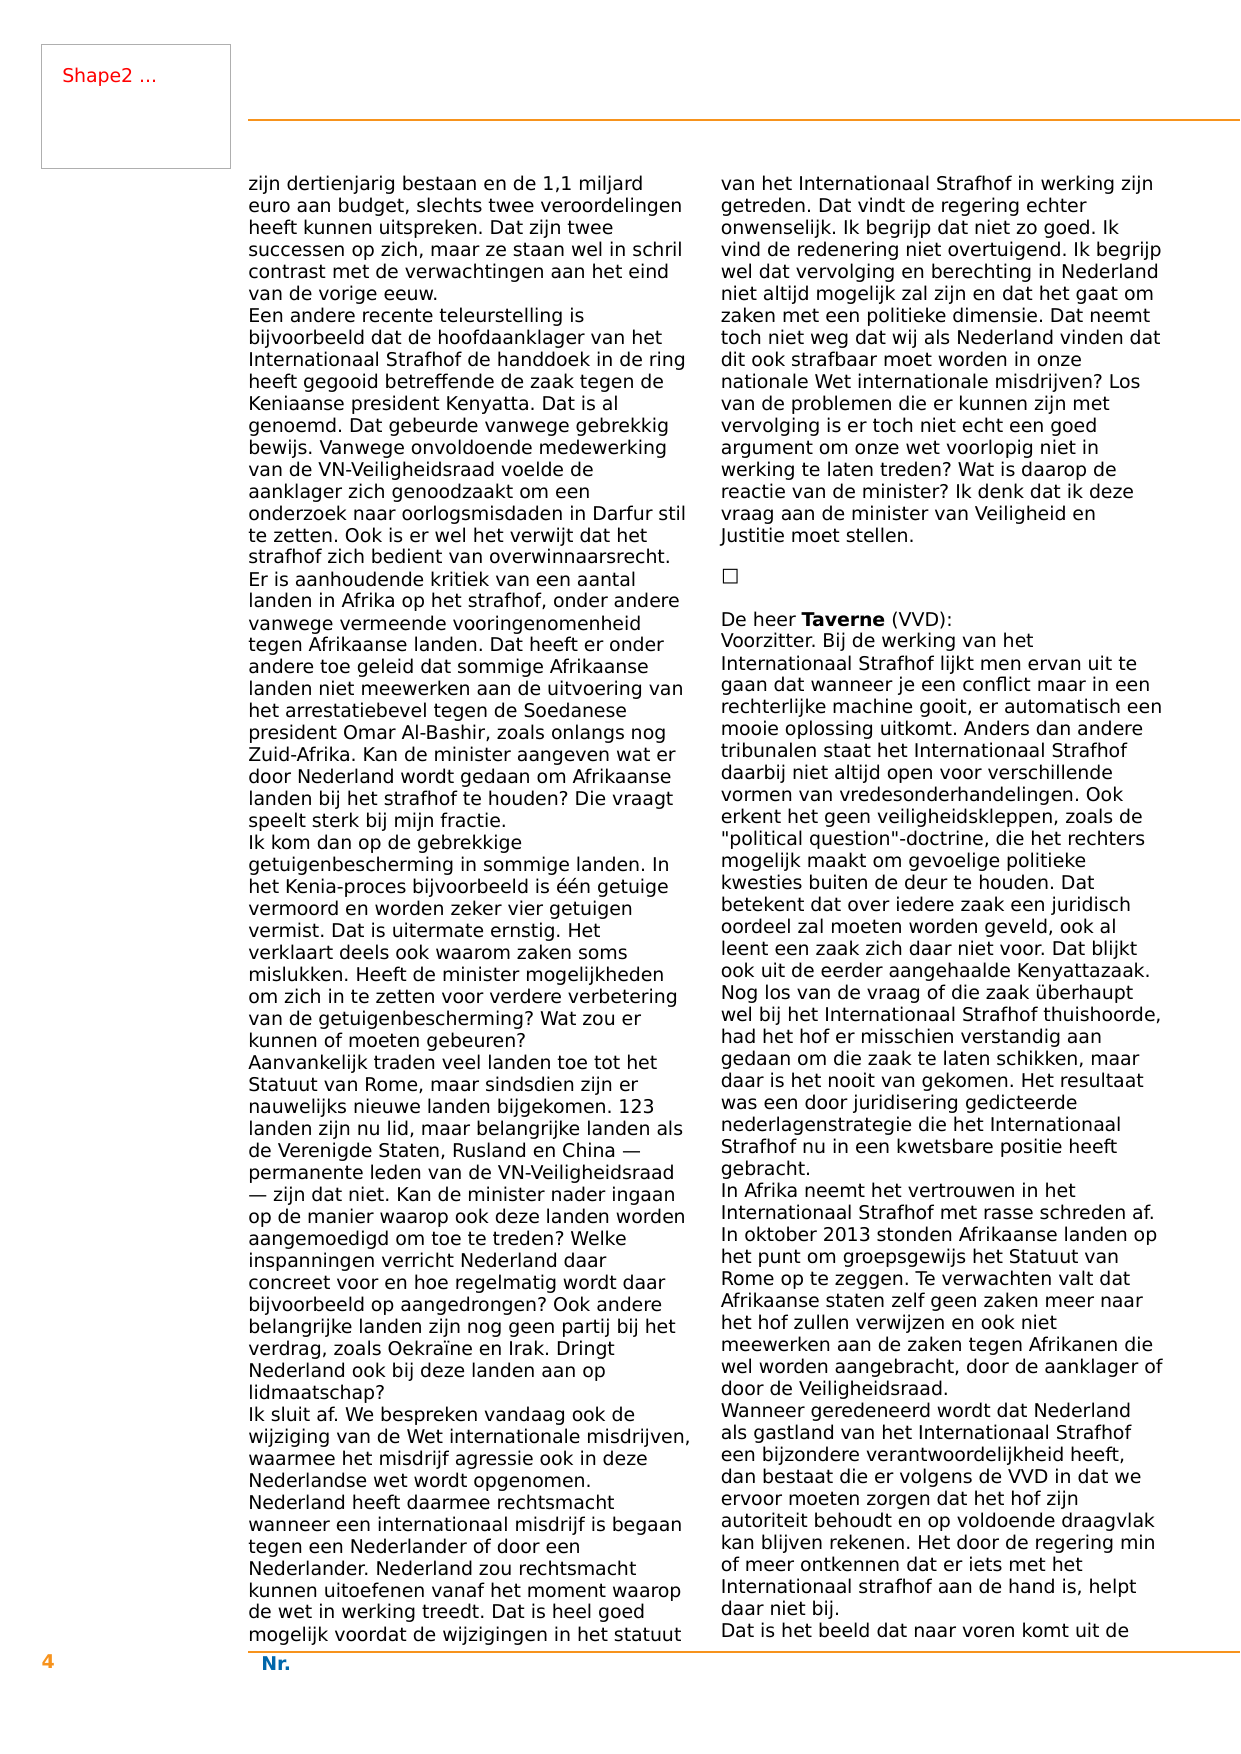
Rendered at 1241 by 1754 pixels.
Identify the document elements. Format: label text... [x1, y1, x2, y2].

text Voorzitter. Bij de werking van het Internationaal Strafhof lijkt men ervan uit te gaan dat wanneer je een conflict maar in een rechterlijke machine gooit, er automatisch een mooie oplossing uitkomt. Anders dan andere tribunalen staat het Internationaal Strafhof daarbij niet altijd open voor verschillende vormen van vredesonderhandelingen. Ook erkent het geen veiligheidskleppen, zoals de "political question"-doctrine, die het rechters mogelijk maakt om gevoelige politieke kwesties buiten de deur te houden. Dat betekent dat over iedere zaak een juridisch oordeel zal moeten worden geveld, ook al leent een zaak zich daar niet voor. Dat blijkt ook uit de eerder aangehaalde Kenyattazaak. Nog los van de vraag of die zaak überhaupt wel bij het Internationaal Strafhof thuishoorde, had het hof er misschien verstandig aan gedaan om die zaak te laten schikken, maar daar is het nooit van gekomen. Het resultaat was een door juridisering gedicteerde nederlagenstrategie die het Internationaal Strafhof nu in een kwetsbare positie heeft gebracht. [721, 630, 1163, 1180]
text van het Internationaal Strafhof in werking zijn getreden. Dat vindt de regering echter onwenselijk. Ik begrijp dat niet zo goed. Ik vind de redenering niet overtuigend. Ik begrijp wel dat vervolging en berechting in Nederland niet altijd mogelijk zal zijn en dat het gaat om zaken met een politieke dimensie. Dat neemt toch niet weg dat wij als Nederland vinden dat dit ook strafbaar moet worden in onze nationale Wet internationale misdrijven? Los van de problemen die er kunnen zijn met vervolging is er toch niet echt een goed argument om onze wet voorlopig niet in werking te laten treden? Wat is daarop de reactie van de minister? Ik denk dat ik deze vraag aan de minister van Veiligheid en Justitie moet stellen. [721, 173, 1163, 546]
text Wanneer geredeneerd wordt dat Nederland als gastland van het Internationaal Strafhof een bijzondere verantwoordelijkheid heeft, dan bestaat die er volgens de VVD in dat we ervoor moeten zorgen dat het hof zijn autoriteit behoudt en op voldoende draagvlak kan blijven rekenen. Het door de regering min of meer ontkennen dat er iets met het Internationaal strafhof aan de hand is, helpt daar niet bij. [721, 1400, 1163, 1619]
text Aanvankelijk traden veel landen toe tot het Statuut van Rome, maar sindsdien zijn er nauwelijks nieuwe landen bijgekomen. 123 landen zijn nu lid, maar belangrijke landen als de Verenigde Staten, Rusland en China — permanente leden van de VN-Veiligheidsraad — zijn dat niet. Kan de minister nader ingaan op de manier waarop ook deze landen worden aangemoedigd om toe te treden? Welke inspanningen verricht Nederland daar concreet voor en hoe regelmatig wordt daar bijvoorbeeld op aangedrongen? Ook andere belangrijke landen zijn nog geen partij bij het verdrag, zoals Oekraïne en Irak. Dringt Nederland ook bij deze landen aan op lidmaatschap? [248, 1052, 691, 1404]
text In Afrika neemt het vertrouwen in het Internationaal Strafhof met rasse schreden af. In oktober 2013 stonden Afrikaanse landen op het punt om groepsgewijs het Statuut van Rome op te zeggen. Te verwachten valt dat Afrikaanse staten zelf geen zaken meer naar het hof zullen verwijzen en ook niet meewerken aan de zaken tegen Afrikanen die wel worden aangebracht, door de aanklager of door de Veiligheidsraad. [721, 1180, 1163, 1400]
text zijn dertienjarig bestaan en de 1,1 miljard euro aan budget, slechts twee veroordelingen heeft kunnen uitspreken. Dat zijn twee successen op zich, maar ze staan wel in schril contrast met de verwachtingen aan het eind van de vorige eeuw. [248, 173, 691, 305]
text De heer Taverne (VVD): [721, 608, 1163, 630]
text Dat is het beeld dat naar voren komt uit de [721, 1619, 1163, 1641]
text Een andere recente teleurstelling is bijvoorbeeld dat de hoofdaanklager van het Internationaal Strafhof de handdoek in de ring heeft gegooid betreffende de zaak tegen de Keniaanse president Kenyatta. Dat is al genoemd. Dat gebeurde vanwege gebrekkig bewijs. Vanwege onvoldoende medewerking van de VN-Veiligheidsraad voelde de aanklager zich genoodzaakt om een onderzoek naar oorlogsmisdaden in Darfur stil te zetten. Ook is er wel het verwijt dat het strafhof zich bedient van overwinnaarsrecht. Er is aanhoudende kritiek van een aantal landen in Afrika op het strafhof, onder andere vanwege vermeende vooringenomenheid tegen Afrikaanse landen. Dat heeft er onder andere toe geleid dat sommige Afrikaanse landen niet meewerken aan de uitvoering van het arrestatiebevel tegen de Soedanese president Omar Al-Bashir, zoals onlangs nog Zuid-Afrika. Kan de minister aangeven wat er door Nederland wordt gedaan om Afrikaanse landen bij het strafhof te houden? Die vraagt speelt sterk bij mijn fractie. [248, 305, 691, 832]
text ⬜ [721, 566, 1163, 588]
text Ik kom dan op de gebrekkige getuigenbescherming in sommige landen. In het Kenia-proces bijvoorbeeld is één getuige vermoord en worden zeker vier getuigen vermist. Dat is uitermate ernstig. Het verklaart deels ook waarom zaken soms mislukken. Heeft de minister mogelijkheden om zich in te zetten voor verdere verbetering van de getuigenbescherming? Wat zou er kunnen of moeten gebeuren? [248, 832, 691, 1052]
text Ik sluit af. We bespreken vandaag ook de wijziging van de Wet internationale misdrijven, waarmee het misdrijf agressie ook in deze Nederlandse wet wordt opgenomen. Nederland heeft daarmee rechtsmacht wanneer een internationaal misdrijf is begaan tegen een Nederlander of door een Nederlander. Nederland zou rechtsmacht kunnen uitoefenen vanaf het moment waarop de wet in werking treedt. Dat is heel goed mogelijk voordat de wijzigingen in het statuut [248, 1404, 691, 1645]
